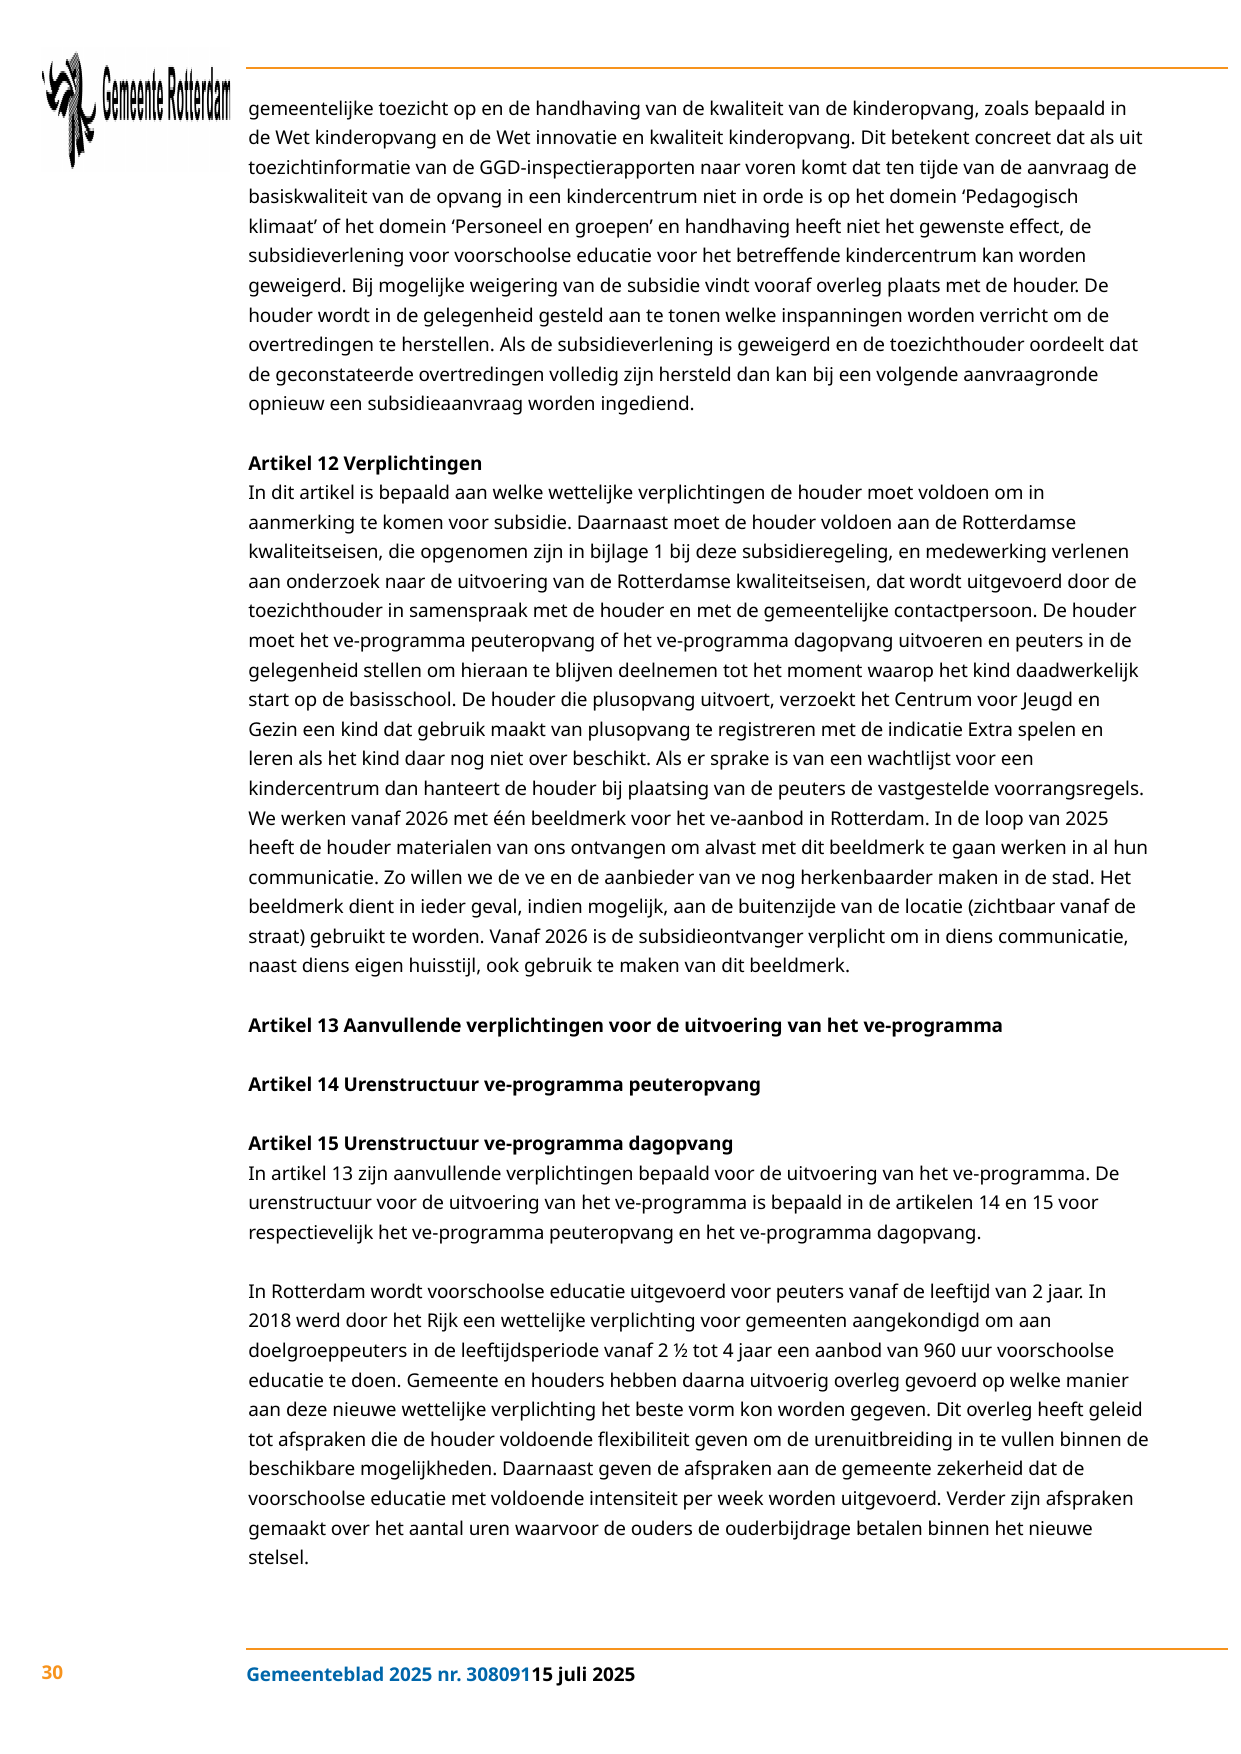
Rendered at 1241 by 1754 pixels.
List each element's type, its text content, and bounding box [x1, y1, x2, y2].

text In dit artikel is bepaald aan welke wettelijke verplichtingen de houder moet voldoen om in aanmerking te komen voor subsidie. Daarnaast moet de houder voldoen aan de Rotterdamse kwaliteitseisen, die opgenomen zijn in bijlage 1 bij deze subsidieregeling, en medewerking verlenen aan onderzoek naar de uitvoering van de Rotterdamse kwaliteitseisen, dat wordt uitgevoerd door de toezichthouder in samenspraak met de houder en met de gemeentelijke contactpersoon. De houder moet het ve-programma peuteropvang of het ve-programma dagopvang uitvoeren en peuters in de gelegenheid stellen om hieraan te blijven deelnemen tot het moment waarop het kind daadwerkelijk start op de basisschool. De houder die plusopvang uitvoert, verzoekt het Centrum voor Jeugd en Gezin een kind dat gebruik maakt van plusopvang te registreren met de indicatie Extra spelen en leren als het kind daar nog niet over beschikt. Als er sprake is van een wachtlijst voor een kindercentrum dan hanteert de houder bij plaatsing van de peuters de vastgestelde voorrangsregels. We werken vanaf 2026 met één beeldmerk voor het ve-aanbod in Rotterdam. In de loop van 2025 heeft de houder materialen van ons ontvangen om alvast met dit beeldmerk te gaan werken in al hun communicatie. Zo willen we de ve en de aanbieder van ve nog herkenbaarder maken in de stad. Het beeldmerk dient in ieder geval, indien mogelijk, aan de buitenzijde van de locatie (zichtbaar vanaf de straat) gebruikt te worden. Vanaf 2026 is de subsidieontvanger verplicht om in diens communicatie, naast diens eigen huisstijl, ook gebruik te maken van dit beeldmerk. [248, 479, 1152, 978]
picture [41, 47, 231, 172]
text In Rotterdam wordt voorschoolse educatie uitgevoerd voor peuters vanaf de leeftijd van 2 jaar. In 2018 werd door het Rijk een wettelijke verplichting voor gemeenten aangekondigd om aan doelgroeppeuters in de leeftijdsperiode vanaf 2 ½ tot 4 jaar een aanbod van 960 uur voorschoolse educatie te doen. Gemeente en houders hebben daarna uitvoerig overleg gevoerd op welke manier aan deze nieuwe wettelijke verplichting het beste vorm kon worden gegeven. Dit overleg heeft geleid tot afspraken die de houder voldoende flexibiliteit geven om de urenuitbreiding in te vullen binnen de beschikbare mogelijkheden. Daarnaast geven de afspraken aan de gemeente zekerheid dat de voorschoolse educatie met voldoende intensiteit per week worden uitgevoerd. Verder zijn afspraken gemaakt over het aantal uren waarvoor de ouders de ouderbijdrage betalen binnen het nieuwe stelsel. [248, 1278, 1152, 1570]
text In artikel 13 zijn aanvullende verplichtingen bepaald voor de uitvoering van het ve-programma. De urenstructuur voor de uitvoering van het ve-programma is bepaald in de artikelen 14 en 15 voor respectievelijk het ve-programma peuteropvang en het ve-programma dagopvang. [248, 1160, 1152, 1245]
text Artikel 12 Verplichtingen [248, 450, 1152, 476]
text Artikel 13 Aanvullende verplichtingen voor de uitvoering van het ve-programma [248, 1012, 1152, 1038]
text Artikel 15 Urenstructuur ve-programma dagopvang [248, 1130, 1152, 1156]
text Artikel 14 Urenstructuur ve-programma peuteropvang [248, 1071, 1152, 1097]
text gemeentelijke toezicht op en de handhaving van de kwaliteit van de kinderopvang, zoals bepaald in de Wet kinderopvang en de Wet innovatie en kwaliteit kinderopvang. Dit betekent concreet dat als uit toezichtinformatie van de GGD-inspectierapporten naar voren komt dat ten tijde van de aanvraag de basiskwaliteit van de opvang in een kindercentrum niet in orde is op het domein ‘Pedagogisch klimaat’ of het domein ‘Personeel en groepen’ en handhaving heeft niet het gewenste effect, de subsidieverlening voor voorschoolse educatie voor het betreffende kindercentrum kan worden geweigerd. Bij mogelijke weigering van de subsidie vindt vooraf overleg plaats met de houder. De houder wordt in de gelegenheid gesteld aan te tonen welke inspanningen worden verricht om de overtredingen te herstellen. Als de subsidieverlening is geweigerd en de toezichthouder oordeelt dat de geconstateerde overtredingen volledig zijn hersteld dan kan bij een volgende aanvraagronde opnieuw een subsidieaanvraag worden ingediend. [248, 95, 1152, 416]
